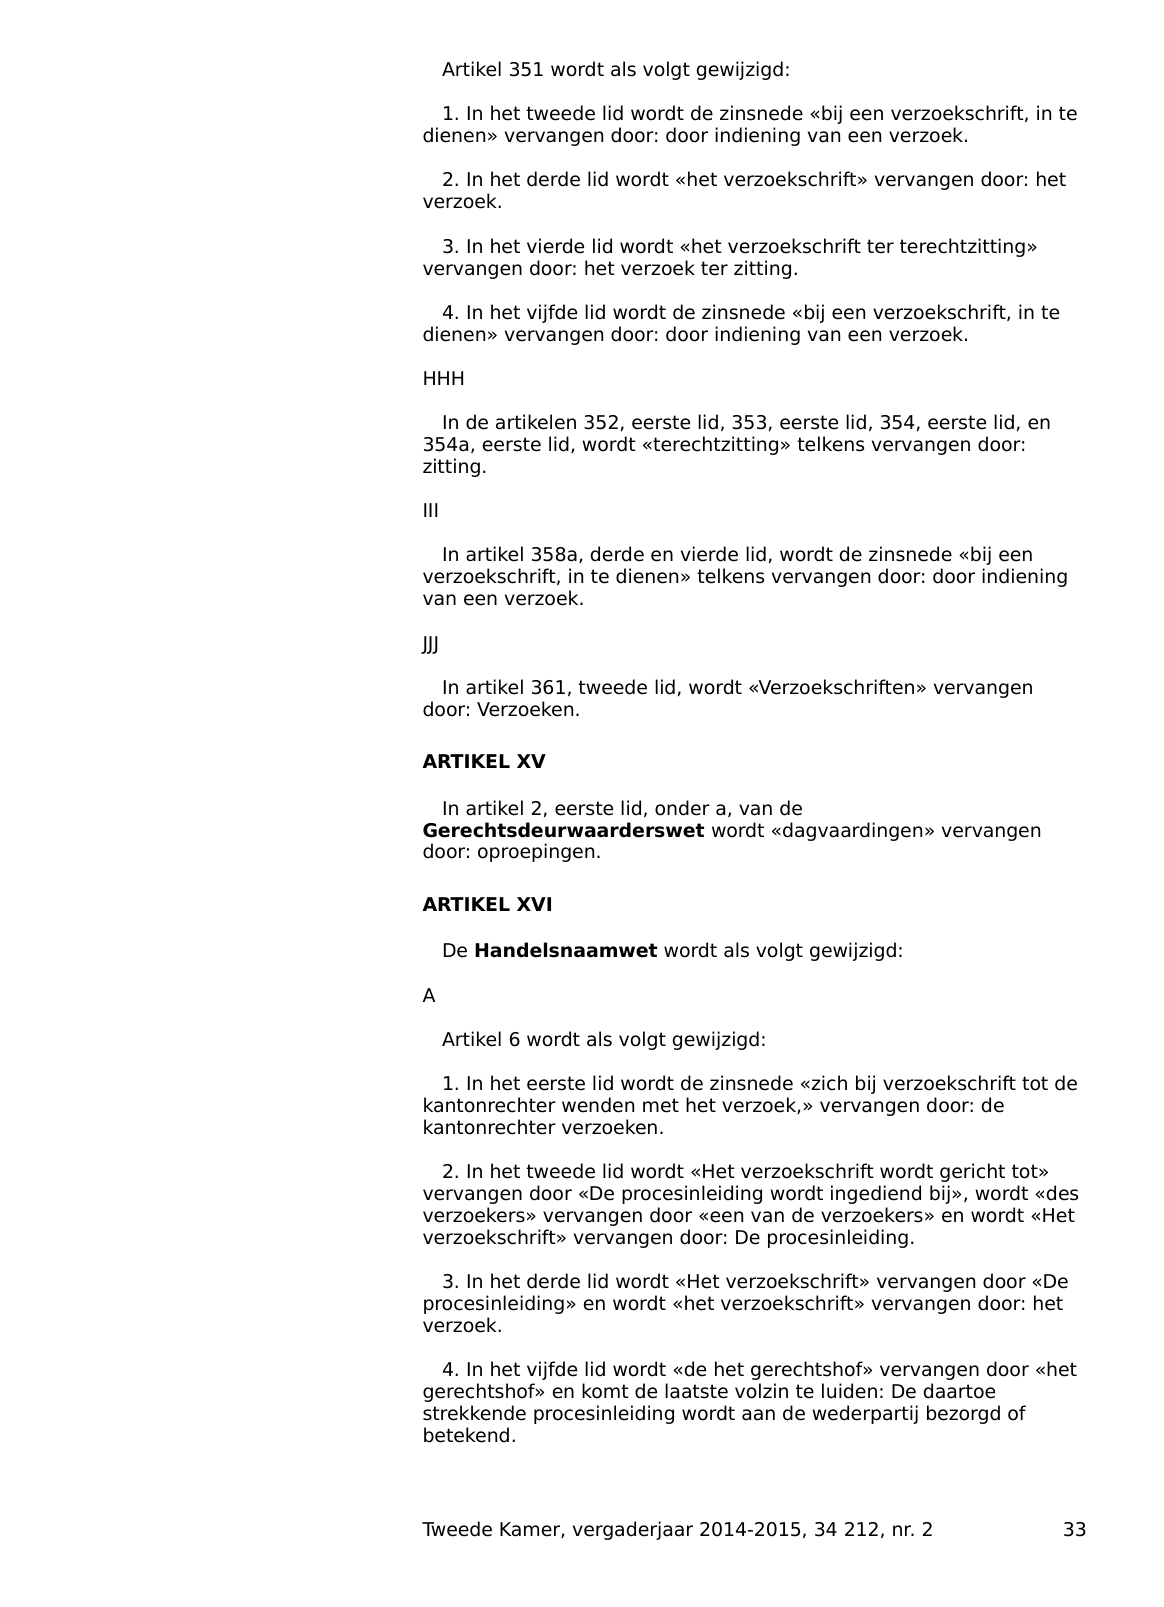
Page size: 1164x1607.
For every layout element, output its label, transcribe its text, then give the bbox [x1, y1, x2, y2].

text In de artikelen 352, eerste lid, 353, eerste lid, 354, eerste lid, en 354a, eerste lid, wordt «terechtzitting» telkens vervangen door: zitting. [422, 412, 1087, 478]
text In artikel 2, eerste lid, onder a, van de Gerechtsdeurwaarderswet wordt «dagvaardingen» vervangen door: oproepingen. [422, 797, 1087, 863]
text In artikel 361, tweede lid, wordt «Verzoekschriften» vervangen door: Verzoeken. [422, 677, 1087, 721]
text Artikel 351 wordt als volgt gewijzigd: [422, 59, 1087, 81]
text Artikel 6 wordt als volgt gewijzigd: [422, 1029, 1087, 1051]
subtitle ARTIKEL XVI [422, 893, 1087, 915]
text 2. In het derde lid wordt «het verzoekschrift» vervangen door: het verzoek. [422, 169, 1087, 213]
text 1. In het tweede lid wordt de zinsnede «bij een verzoekschrift, in te dienen» vervangen door: door indiening van een verzoek. [422, 103, 1087, 147]
text 1. In het eerste lid wordt de zinsnede «zich bij verzoekschrift tot de kantonrechter wenden met het verzoek,» vervangen door: de kantonrechter verzoeken. [422, 1073, 1087, 1139]
text JJJ [422, 632, 1087, 654]
text In artikel 358a, derde en vierde lid, wordt de zinsnede «bij een verzoekschrift, in te dienen» telkens vervangen door: door indiening van een verzoek. [422, 544, 1087, 610]
text De Handelsnaamwet wordt als volgt gewijzigd: [422, 940, 1087, 962]
text 4. In het vijfde lid wordt «de het gerechtshof» vervangen door «het gerechtshof» en komt de laatste volzin te luiden: De daartoe strekkende procesinleiding wordt aan de wederpartij bezorgd of betekend. [422, 1359, 1087, 1447]
text 3. In het vierde lid wordt «het verzoekschrift ter terechtzitting» vervangen door: het verzoek ter zitting. [422, 236, 1087, 279]
text 4. In het vijfde lid wordt de zinsnede «bij een verzoekschrift, in te dienen» vervangen door: door indiening van een verzoek. [422, 302, 1087, 346]
text HHH [422, 368, 1087, 390]
text 2. In het tweede lid wordt «Het verzoekschrift wordt gericht tot» vervangen door «De procesinleiding wordt ingediend bij», wordt «des verzoekers» vervangen door «een van de verzoekers» en wordt «Het verzoekschrift» vervangen door: De procesinleiding. [422, 1161, 1087, 1249]
text 3. In het derde lid wordt «Het verzoekschrift» vervangen door «De procesinleiding» en wordt «het verzoekschrift» vervangen door: het verzoek. [422, 1271, 1087, 1337]
text III [422, 500, 1087, 522]
text A [422, 984, 1087, 1007]
subtitle ARTIKEL XV [422, 751, 1087, 772]
